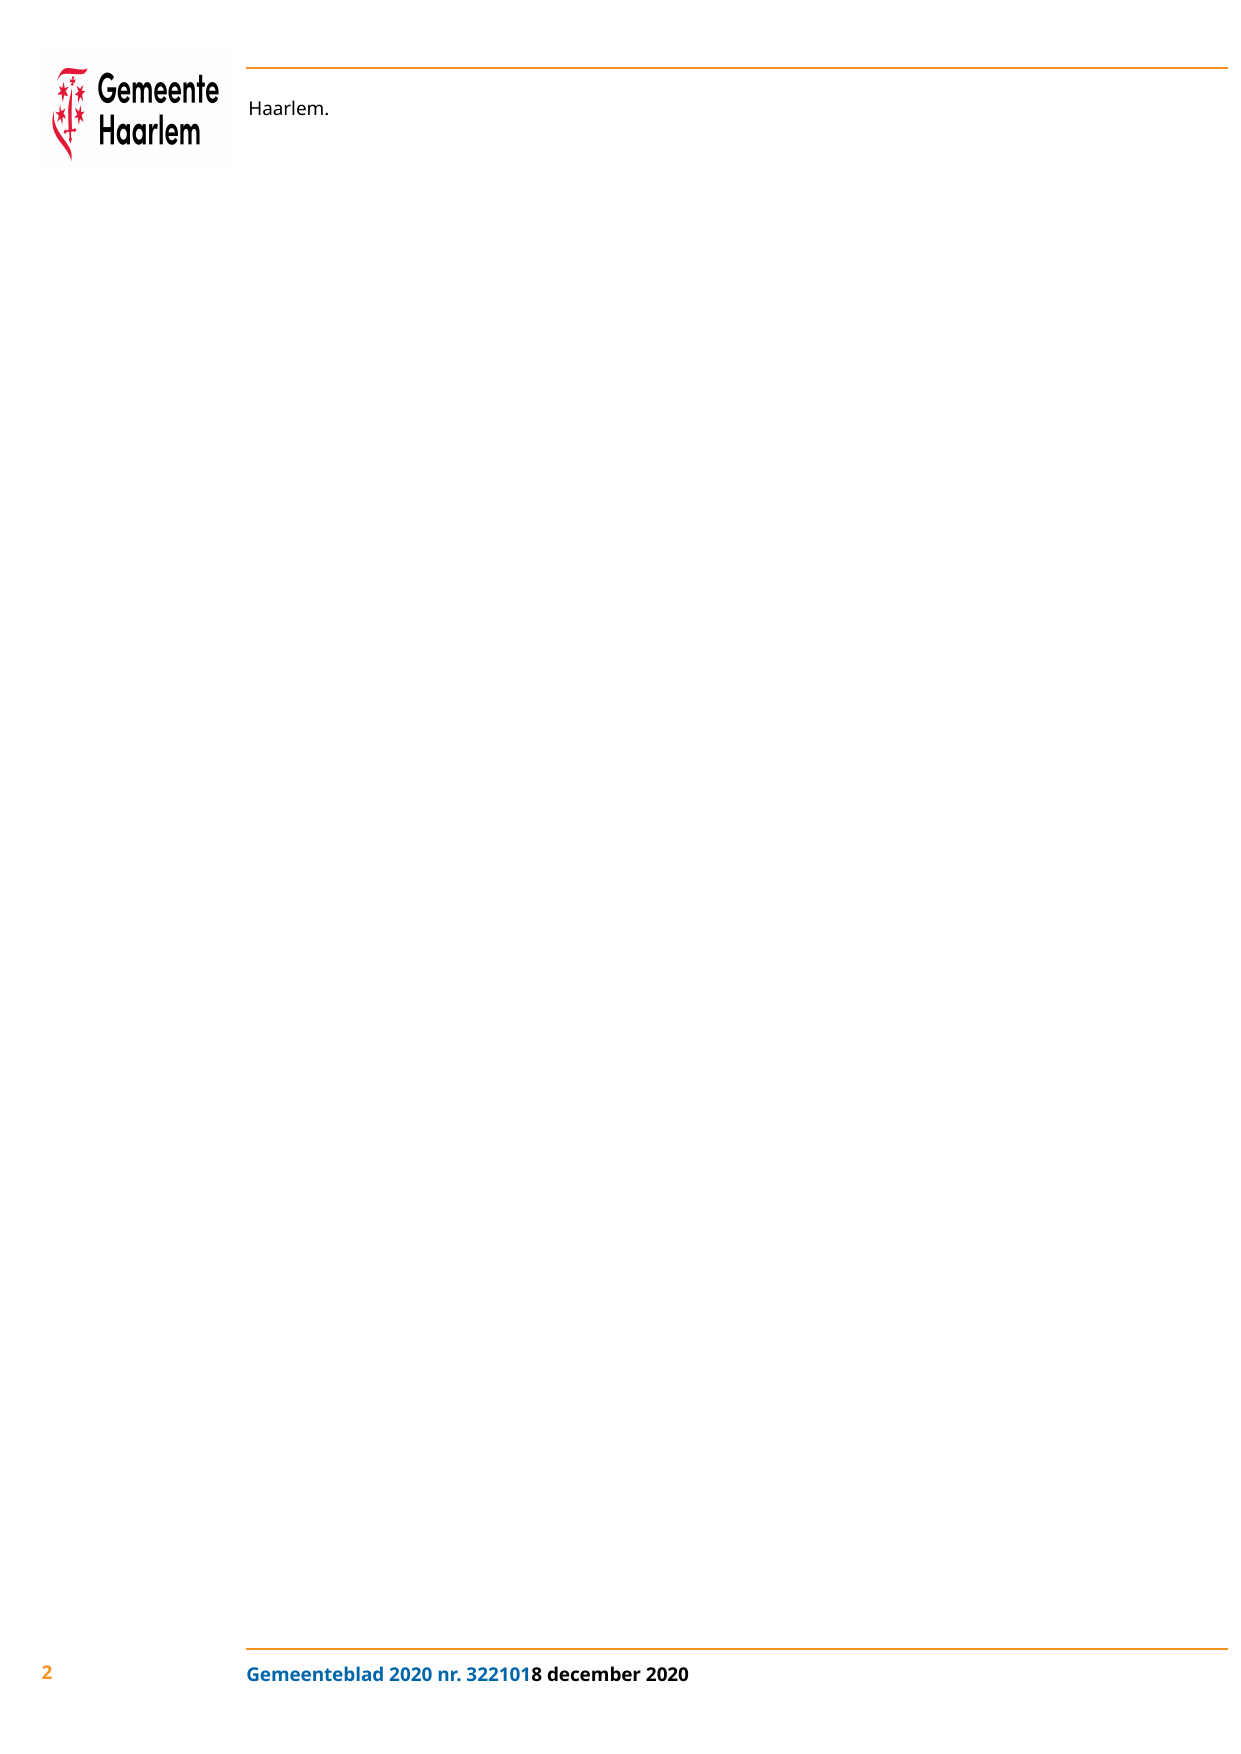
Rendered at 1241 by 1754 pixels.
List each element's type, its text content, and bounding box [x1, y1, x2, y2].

text Haarlem. [248, 95, 1152, 121]
picture [41, 47, 231, 172]
